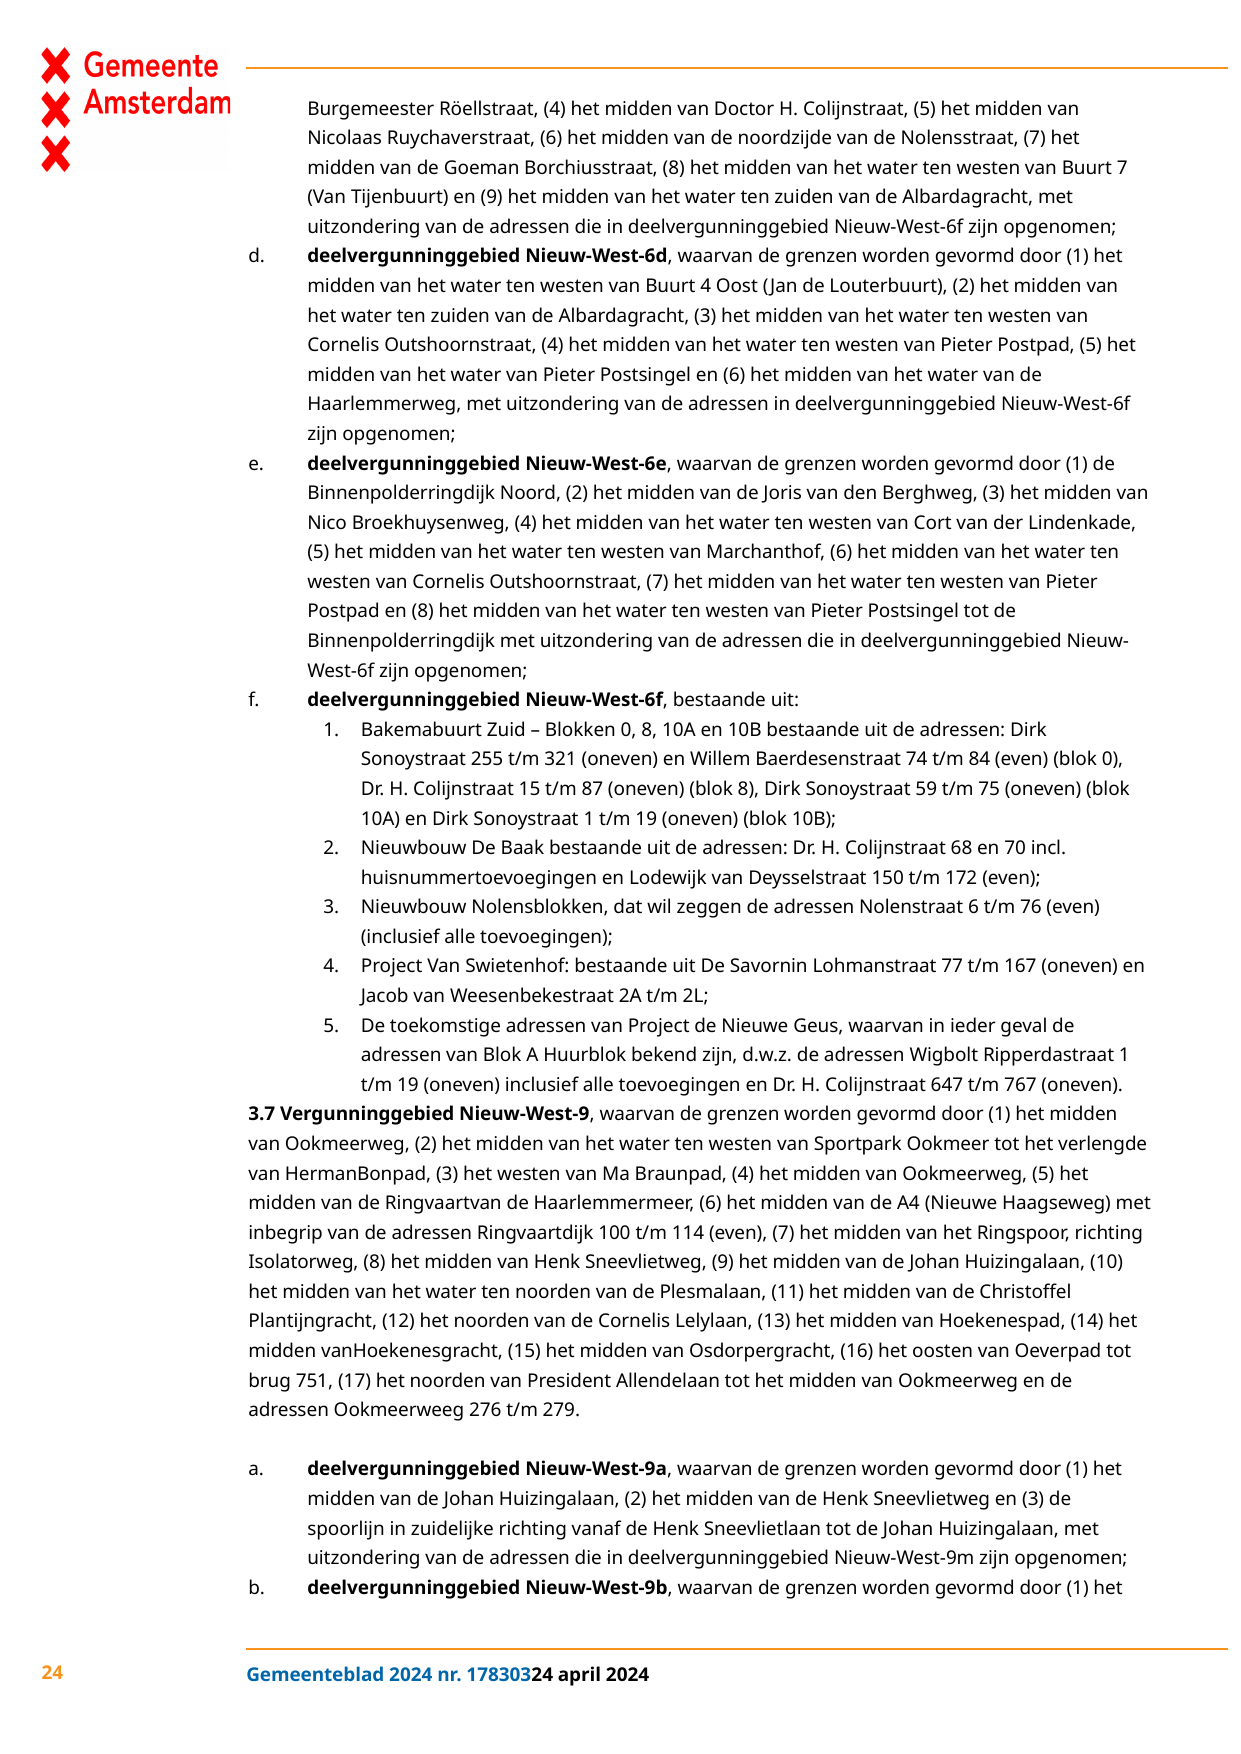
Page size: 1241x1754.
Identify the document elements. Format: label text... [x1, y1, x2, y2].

list Burgemeester Röellstraat, (4) het midden van Doctor H. Colijnstraat, (5) het midden van Nicolaas Ruychaverstraat, (6) het midden van de noordzijde van de Nolensstraat, (7) het midden van de Goeman Borchiusstraat, (8) het midden van het water ten westen van Buurt 7 (Van Tijenbuurt) en (9) het midden van het water ten zuiden van de Albardagracht, met uitzondering van de adressen die in deelvergunninggebied Nieuw-West-6f zijn opgenomen; [248, 95, 1152, 239]
list deelvergunninggebied Nieuw-West-6d, waarvan de grenzen worden gevormd door (1) het midden van het water ten westen van Buurt 4 Oost (Jan de Louterbuurt), (2) het midden van het water ten zuiden van de Albardagracht, (3) het midden van het water ten westen van Cornelis Outshoornstraat, (4) het midden van het water ten westen van Pieter Postpad, (5) het midden van het water van Pieter Postsingel en (6) het midden van het water van de Haarlemmerweg, met uitzondering van de adressen in deelvergunninggebied Nieuw-West-6f zijn opgenomen; [248, 243, 1152, 446]
list De toekomstige adressen van Project de Nieuwe Geus, waarvan in ieder geval de adressen van Blok A Huurblok bekend zijn, d.w.z. de adressen Wigbolt Ripperdastraat 1 t/m 19 (oneven) inclusief alle toevoegingen en Dr. H. Colijnstraat 647 t/m 767 (oneven). [323, 1012, 1152, 1097]
list Nieuwbouw De Baak bestaande uit de adressen: Dr. H. Colijnstraat 68 en 70 incl. huisnummertoevoegingen en Lodewijk van Deysselstraat 150 t/m 172 (even); [323, 834, 1152, 890]
list Bakemabuurt Zuid – Blokken 0, 8, 10A en 10B bestaande uit de adressen: Dirk Sonoystraat 255 t/m 321 (oneven) en Willem Baerdesenstraat 74 t/m 84 (even) (blok 0), Dr. H. Colijnstraat 15 t/m 87 (oneven) (blok 8), Dirk Sonoystraat 59 t/m 75 (oneven) (blok 10A) en Dirk Sonoystraat 1 t/m 19 (oneven) (blok 10B); [323, 716, 1152, 831]
list deelvergunninggebied Nieuw-West-6e, waarvan de grenzen worden gevormd door (1) de Binnenpolderringdijk Noord, (2) het midden van de Joris van den Berghweg, (3) het midden van Nico Broekhuysenweg, (4) het midden van het water ten westen van Cort van der Lindenkade, (5) het midden van het water ten westen van Marchanthof, (6) het midden van het water ten westen van Cornelis Outshoornstraat, (7) het midden van het water ten westen van Pieter Postpad en (8) het midden van het water ten westen van Pieter Postsingel tot de Binnenpolderringdijk met uitzondering van de adressen die in deelvergunninggebied Nieuw-West-6f zijn opgenomen; [248, 450, 1152, 683]
text 3.7 Vergunninggebied Nieuw-West-9, waarvan de grenzen worden gevormd door (1) het midden van Ookmeerweg, (2) het midden van het water ten westen van Sportpark Ookmeer tot het verlengde van HermanBonpad, (3) het westen van Ma Braunpad, (4) het midden van Ookmeerweg, (5) het midden van de Ringvaartvan de Haarlemmermeer, (6) het midden van de A4 (Nieuwe Haagseweg) met inbegrip van de adressen Ringvaartdijk 100 t/m 114 (even), (7) het midden van het Ringspoor, richting Isolatorweg, (8) het midden van Henk Sneevlietweg, (9) het midden van de Johan Huizingalaan, (10) het midden van het water ten noorden van de Plesmalaan, (11) het midden van de Christoffel Plantijngracht, (12) het noorden van de Cornelis Lelylaan, (13) het midden van Hoekenespad, (14) het midden vanHoekenesgracht, (15) het midden van Osdorpergracht, (16) het oosten van Oeverpad tot brug 751, (17) het noorden van President Allendelaan tot het midden van Ookmeerweg en de adressen Ookmeerweeg 276 t/m 279. [248, 1101, 1152, 1422]
picture [41, 47, 231, 172]
list Nieuwbouw Nolensblokken, dat wil zeggen de adressen Nolenstraat 6 t/m 76 (even) (inclusief alle toevoegingen); [323, 893, 1152, 949]
list deelvergunninggebied Nieuw-West-6f, bestaande uit: [248, 686, 1152, 712]
list deelvergunninggebied Nieuw-West-9b, waarvan de grenzen worden gevormd door (1) het [248, 1574, 1152, 1600]
list Project Van Swietenhof: bestaande uit De Savornin Lohmanstraat 77 t/m 167 (oneven) en Jacob van Weesenbekestraat 2A t/m 2L; [323, 953, 1152, 1008]
list deelvergunninggebied Nieuw-West-9a, waarvan de grenzen worden gevormd door (1) het midden van de Johan Huizingalaan, (2) het midden van de Henk Sneevlietweg en (3) de spoorlijn in zuidelijke richting vanaf de Henk Sneevlietlaan tot de Johan Huizingalaan, met uitzondering van de adressen die in deelvergunninggebied Nieuw-West-9m zijn opgenomen; [248, 1456, 1152, 1570]
